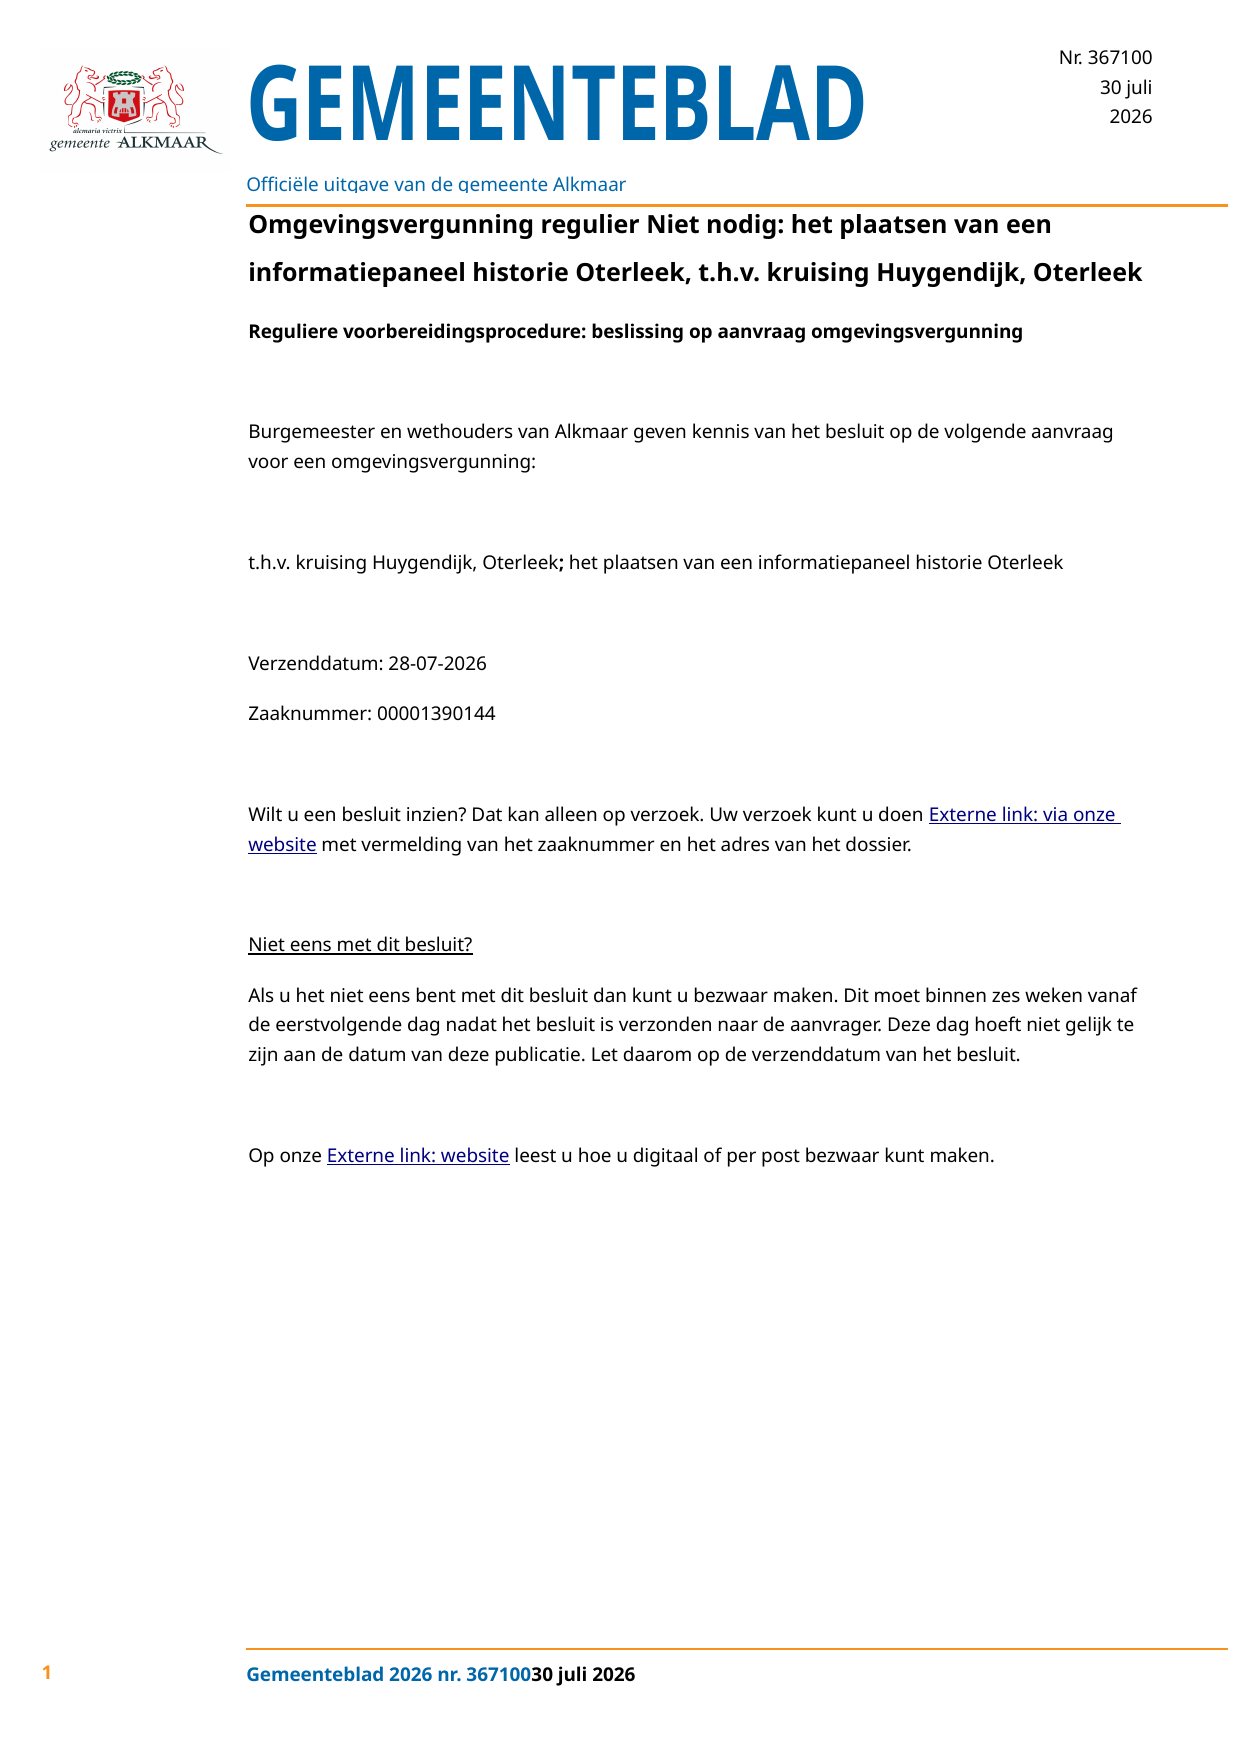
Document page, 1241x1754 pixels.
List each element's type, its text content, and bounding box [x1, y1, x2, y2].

text Verzenddatum: 28-07-2026 [248, 650, 1152, 676]
text Niet eens met dit besluit? [248, 932, 1152, 957]
picture [41, 47, 231, 172]
text Als u het niet eens bent met dit besluit dan kunt u bezwaar maken. Dit moet binnen zes weken vanaf de eerstvolgende dag nadat het besluit is verzonden naar de aanvrager. Deze dag hoeft niet gelijk te zijn aan de datum van deze publicatie. Let daarom op de verzenddatum van het besluit. [248, 982, 1152, 1067]
text Omgevingsvergunning regulier Niet nodig: het plaatsen van een informatiepaneel historie Oterleek, t.h.v. kruising Huygendijk, Oterleek [248, 207, 1152, 288]
text Wilt u een besluit inzien? Dat kan alleen op verzoek. Uw verzoek kunt u doen Externe link: via onze website met vermelding van het zaaknummer en het adres van het dossier. [248, 801, 1152, 857]
text Zaaknummer: 00001390144 [248, 700, 1152, 726]
text t.h.v. kruising Huygendijk, Oterleek; het plaatsen van een informatiepaneel historie Oterleek [248, 549, 1152, 575]
text Op onze Externe link: website leest u hoe u digitaal of per post bezwaar kunt maken. [248, 1142, 1152, 1168]
text Reguliere voorbereidingsprocedure: beslissing op aanvraag omgevingsvergunning [248, 318, 1152, 344]
text Burgemeester en wethouders van Alkmaar geven kennis van het besluit op de volgende aanvraag voor een omgevingsvergunning: [248, 419, 1152, 474]
